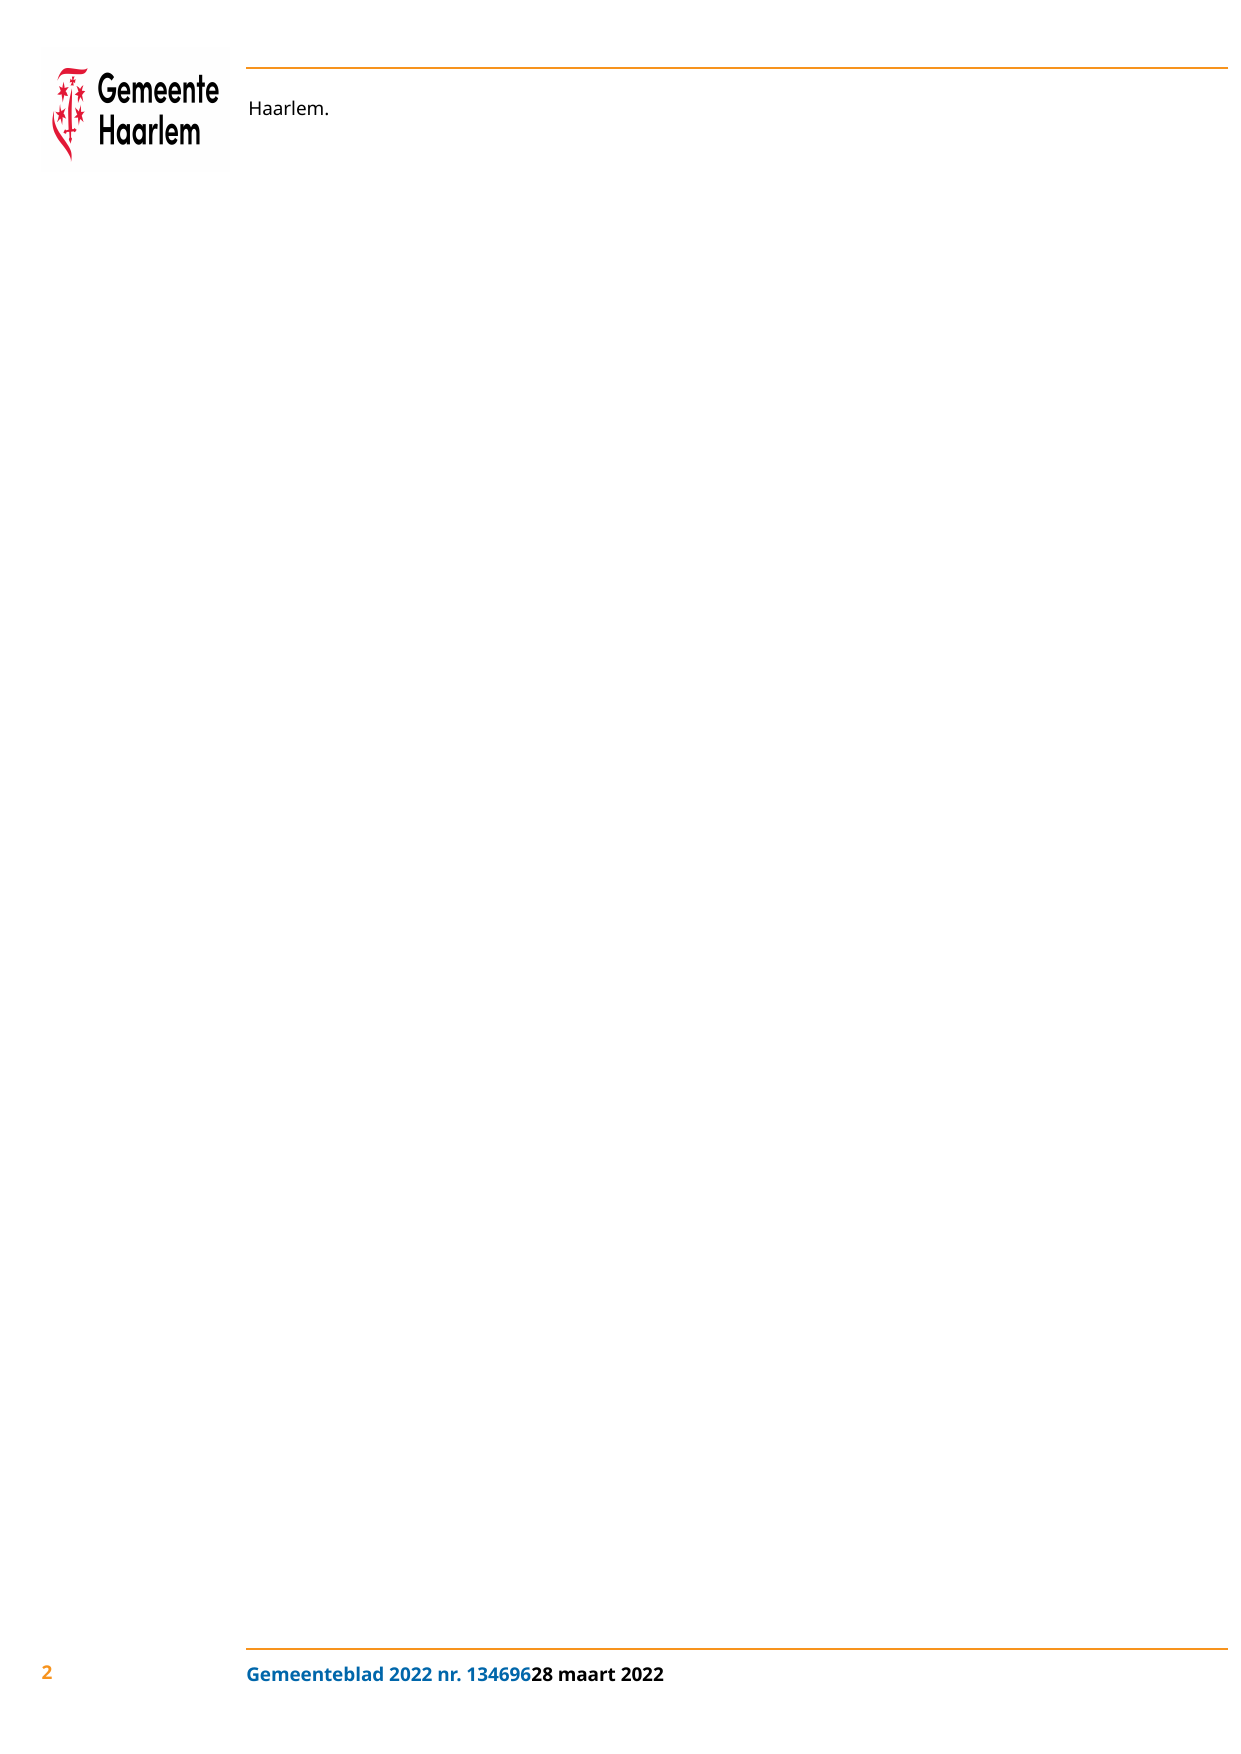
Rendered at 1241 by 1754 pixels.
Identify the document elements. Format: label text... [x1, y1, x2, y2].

picture [41, 47, 231, 172]
text Haarlem. [248, 95, 1152, 121]
